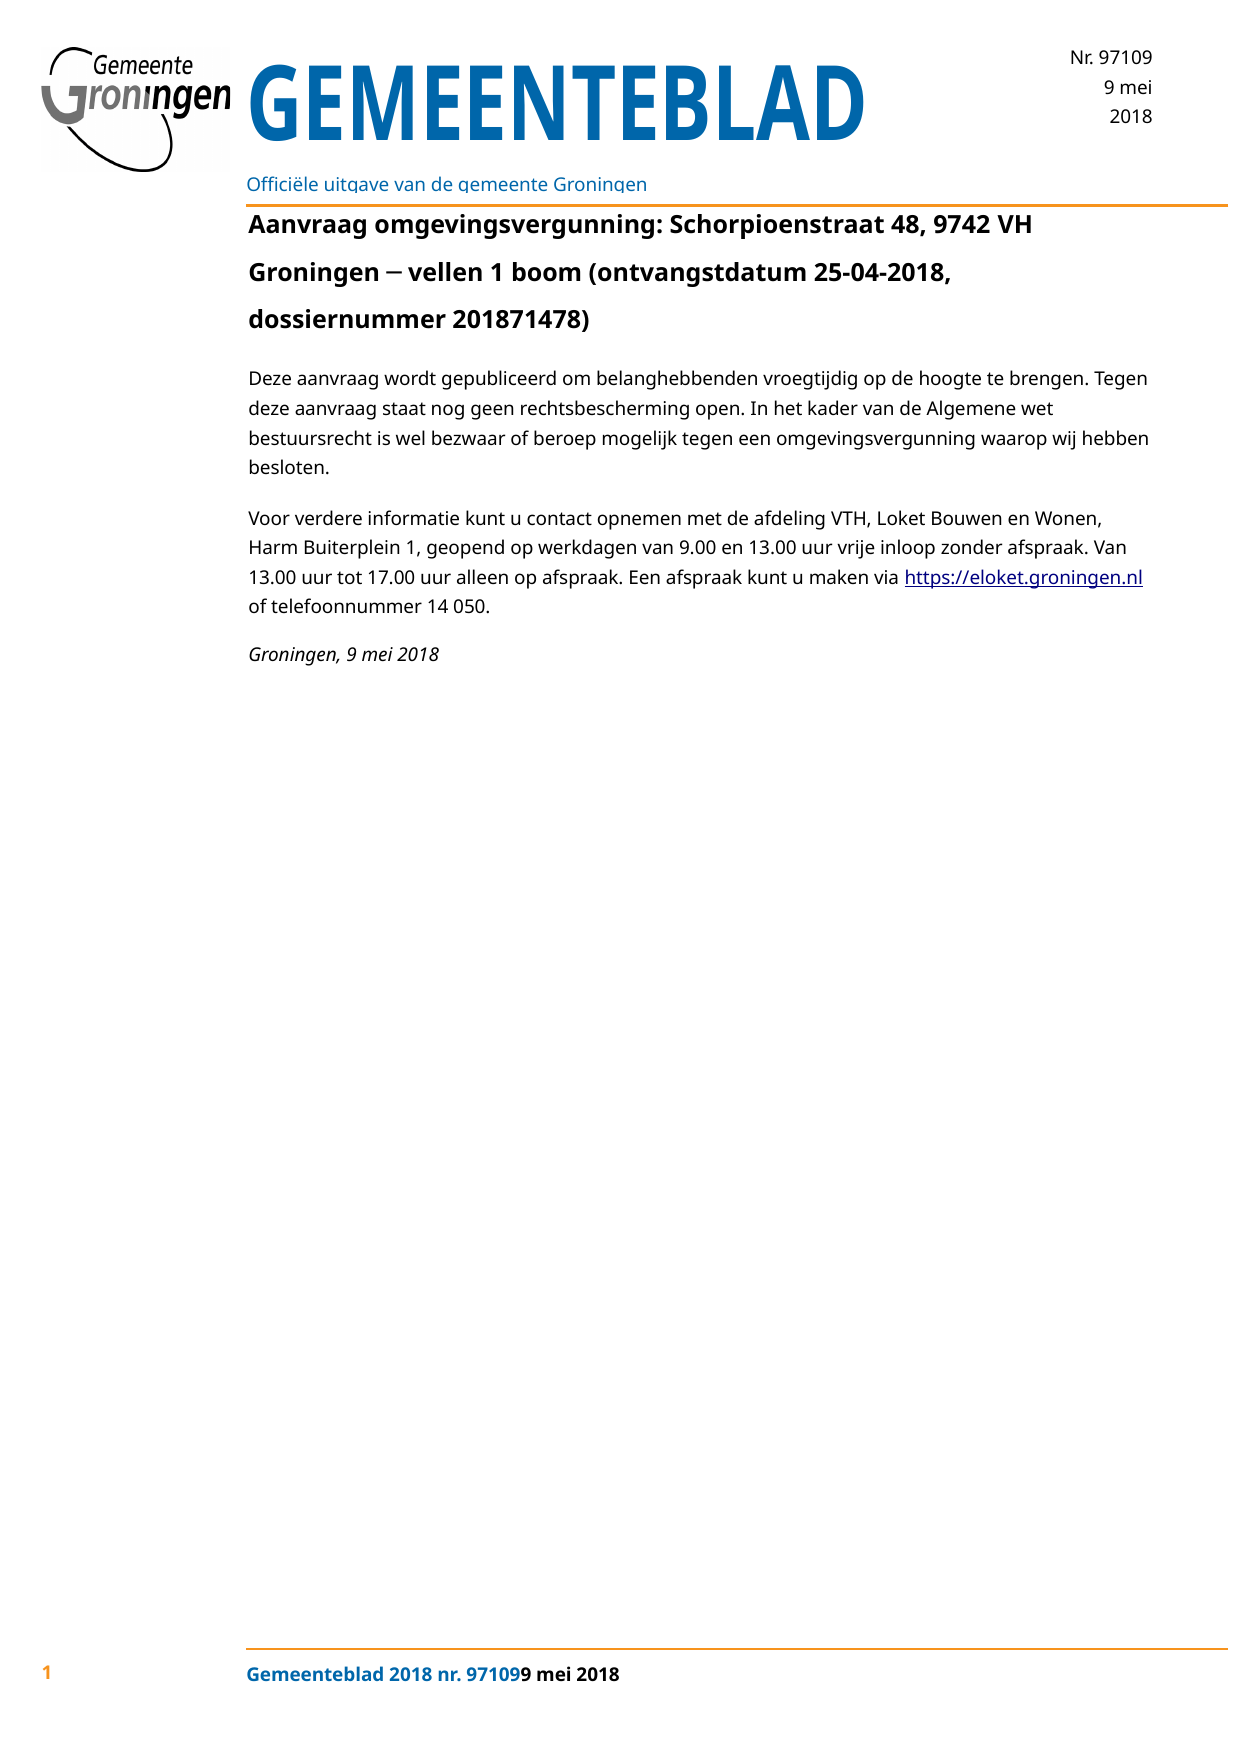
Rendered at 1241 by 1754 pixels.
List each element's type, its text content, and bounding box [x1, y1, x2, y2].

picture [41, 47, 231, 172]
text Aanvraag omgevingsvergunning: Schorpioenstraat 48, 9742 VH Groningen ─ vellen 1 boom (ontvangstdatum 25-04-2018, dossiernummer 201871478) [248, 207, 1152, 336]
text Voor verdere informatie kunt u contact opnemen met de afdeling VTH, Loket Bouwen en Wonen, Harm Buiterplein 1, geopend op werkdagen van 9.00 en 13.00 uur vrije inloop zonder afspraak. Van 13.00 uur tot 17.00 uur alleen op afspraak. Een afspraak kunt u maken via https://eloket.groningen.nl of telefoonnummer 14 050. [248, 505, 1152, 619]
text Groningen, 9 mei 2018 [248, 641, 1152, 667]
text Deze aanvraag wordt gepubliceerd om belanghebbenden vroegtijdig op de hoogte te brengen. Tegen deze aanvraag staat nog geen rechtsbescherming open. In het kader van de Algemene wet bestuursrecht is wel bezwaar of beroep mogelijk tegen een omgevingsvergunning waarop wij hebben besloten. [248, 366, 1152, 480]
